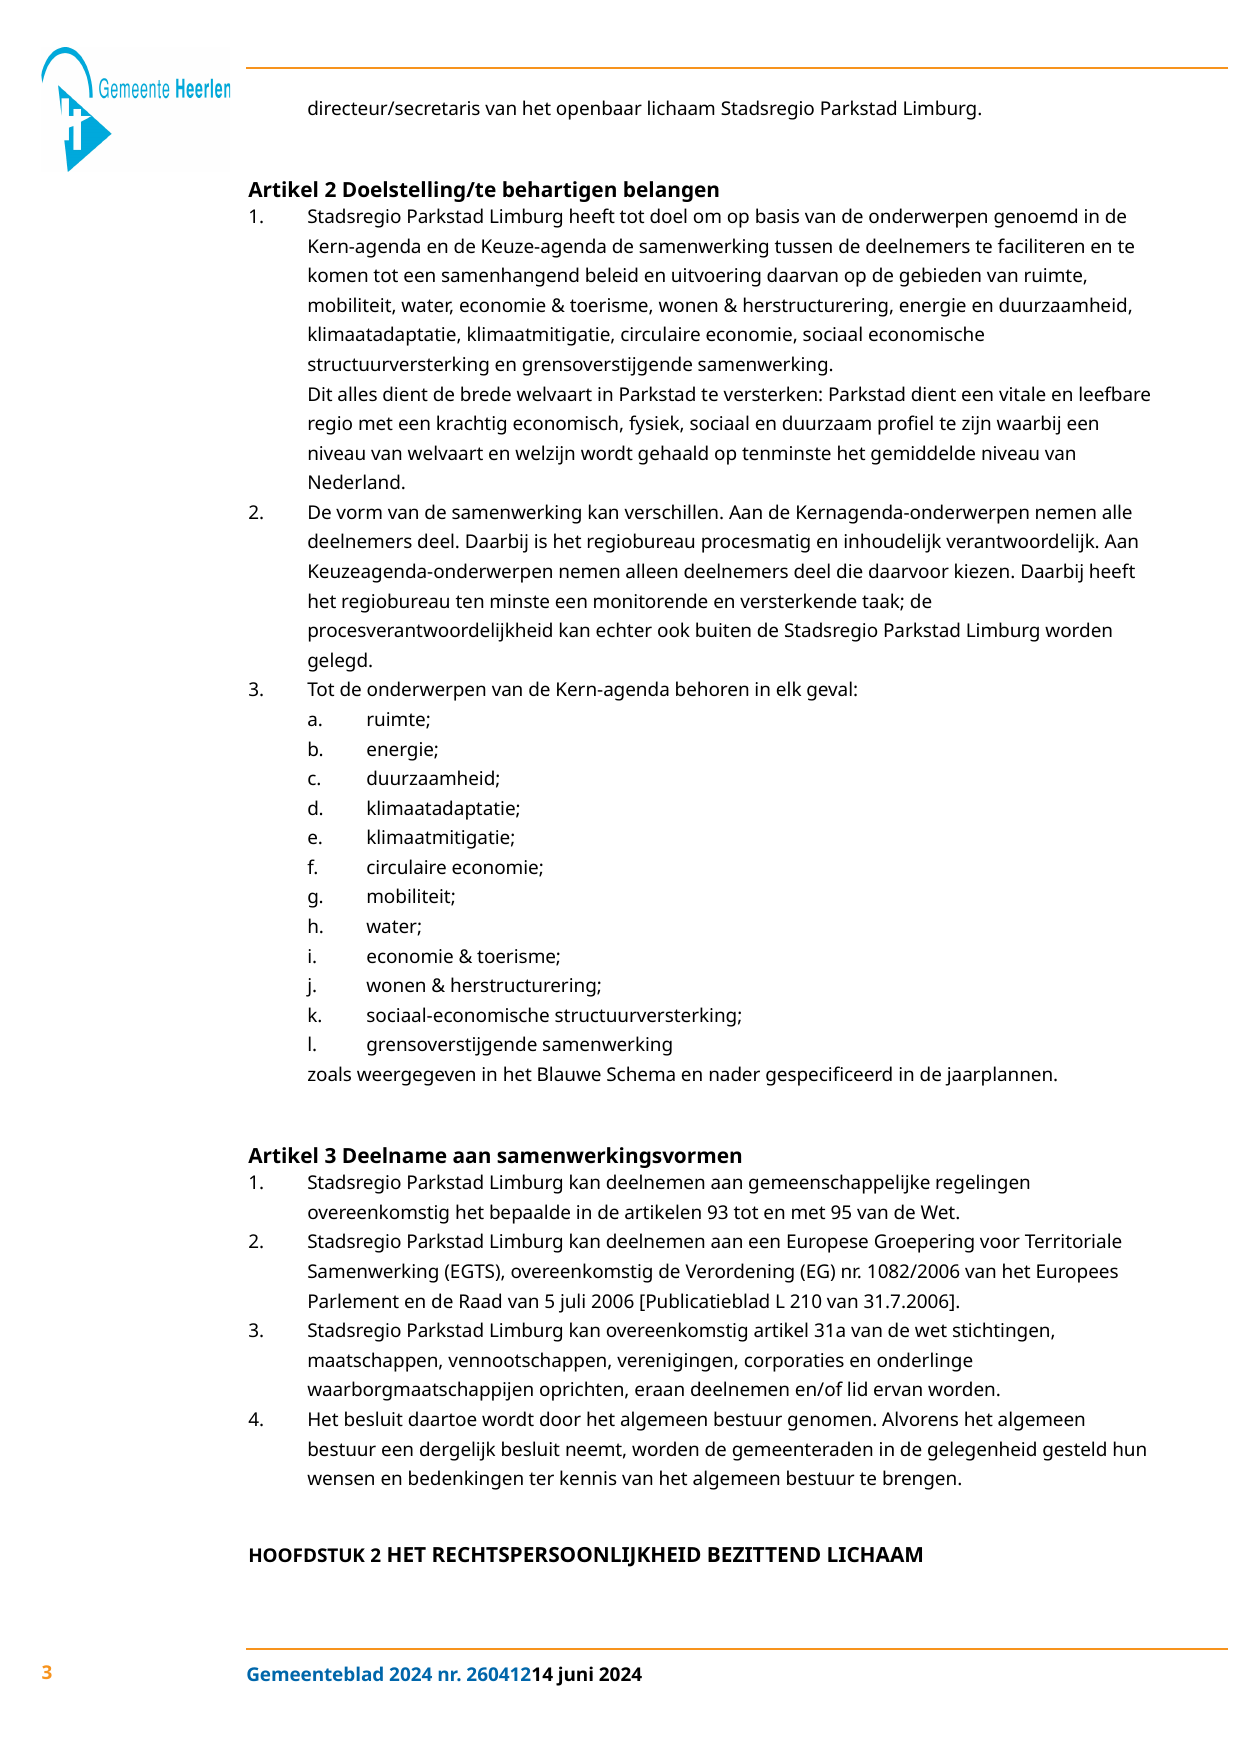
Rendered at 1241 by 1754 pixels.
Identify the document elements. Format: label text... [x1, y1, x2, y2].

list directeur/secretaris van het openbaar lichaam Stadsregio Parkstad Limburg. [248, 95, 1152, 121]
list Stadsregio Parkstad Limburg kan deelnemen aan een Europese Groepering voor Territoriale Samenwerking (EGTS), overeenkomstig de Verordening (EG) nr. 1082/2006 van het Europees Parlement en de Raad van 5 juli 2006 [Publicatieblad L 210 van 31.7.2006]. [248, 1229, 1152, 1314]
picture [41, 47, 231, 172]
list Stadsregio Parkstad Limburg kan deelnemen aan gemeenschappelijke regelingen overeenkomstig het bepaalde in de artikelen 93 tot en met 95 van de Wet. [248, 1169, 1152, 1225]
list water; [307, 913, 1152, 939]
text HOOFDSTUK 2 HET RECHTSPERSOONLIJKHEID BEZITTEND LICHAAM [248, 1541, 1152, 1569]
list Dit alles dient de brede welvaart in Parkstad te versterken: Parkstad dient een vitale en leefbare regio met een krachtig economisch, fysiek, sociaal en duurzaam profiel te zijn waarbij een niveau van welvaart en welzijn wordt gehaald op tenminste het gemiddelde niveau van Nederland. [248, 381, 1152, 495]
list ruimte; [307, 706, 1152, 732]
list energie; [307, 736, 1152, 761]
list klimaatadaptatie; [307, 795, 1152, 821]
list zoals weergegeven in het Blauwe Schema en nader gespecificeerd in de jaarplannen. [248, 1061, 1152, 1087]
list Tot de onderwerpen van de Kern-agenda behoren in elk geval: [248, 677, 1152, 702]
list wonen & herstructurering; [307, 972, 1152, 998]
text Artikel 2 Doelstelling/te behartigen belangen [248, 175, 1152, 203]
text Artikel 3 Deelname aan samenwerkingsvormen [248, 1141, 1152, 1169]
list economie & toerisme; [307, 943, 1152, 968]
picture [41, 47, 59, 70]
list grensoverstijgende samenwerking [307, 1032, 1152, 1057]
list Stadsregio Parkstad Limburg kan overeenkomstig artikel 31a van de wet stichtingen, maatschappen, vennootschappen, verenigingen, corporaties en onderlinge waarborgmaatschappijen oprichten, eraan deelnemen en/of lid ervan worden. [248, 1317, 1152, 1402]
list mobiliteit; [307, 884, 1152, 909]
list klimaatmitigatie; [307, 824, 1152, 850]
list duurzaamheid; [307, 765, 1152, 791]
list Stadsregio Parkstad Limburg heeft tot doel om op basis van de onderwerpen genoemd in de Kern-agenda en de Keuze-agenda de samenwerking tussen de deelnemers te faciliteren en te komen tot een samenhangend beleid en uitvoering daarvan op de gebieden van ruimte, mobiliteit, water, economie & toerisme, wonen & herstructurering, energie en duurzaamheid, klimaatadaptatie, klimaatmitigatie, circulaire economie, sociaal economische structuurversterking en grensoverstijgende samenwerking. [248, 203, 1152, 377]
list circulaire economie; [307, 854, 1152, 880]
list Het besluit daartoe wordt door het algemeen bestuur genomen. Alvorens het algemeen bestuur een dergelijk besluit neemt, worden de gemeenteraden in de gelegenheid gesteld hun wensen en bedenkingen ter kennis van het algemeen bestuur te brengen. [248, 1406, 1152, 1491]
list sociaal-economische structuurversterking; [307, 1002, 1152, 1028]
list De vorm van de samenwerking kan verschillen. Aan de Kernagenda-onderwerpen nemen alle deelnemers deel. Daarbij is het regiobureau procesmatig en inhoudelijk verantwoordelijk. Aan Keuzeagenda-onderwerpen nemen alleen deelnemers deel die daarvoor kiezen. Daarbij heeft het regiobureau ten minste een monitorende en versterkende taak; de procesverantwoordelijkheid kan echter ook buiten de Stadsregio Parkstad Limburg worden gelegd. [248, 499, 1152, 673]
